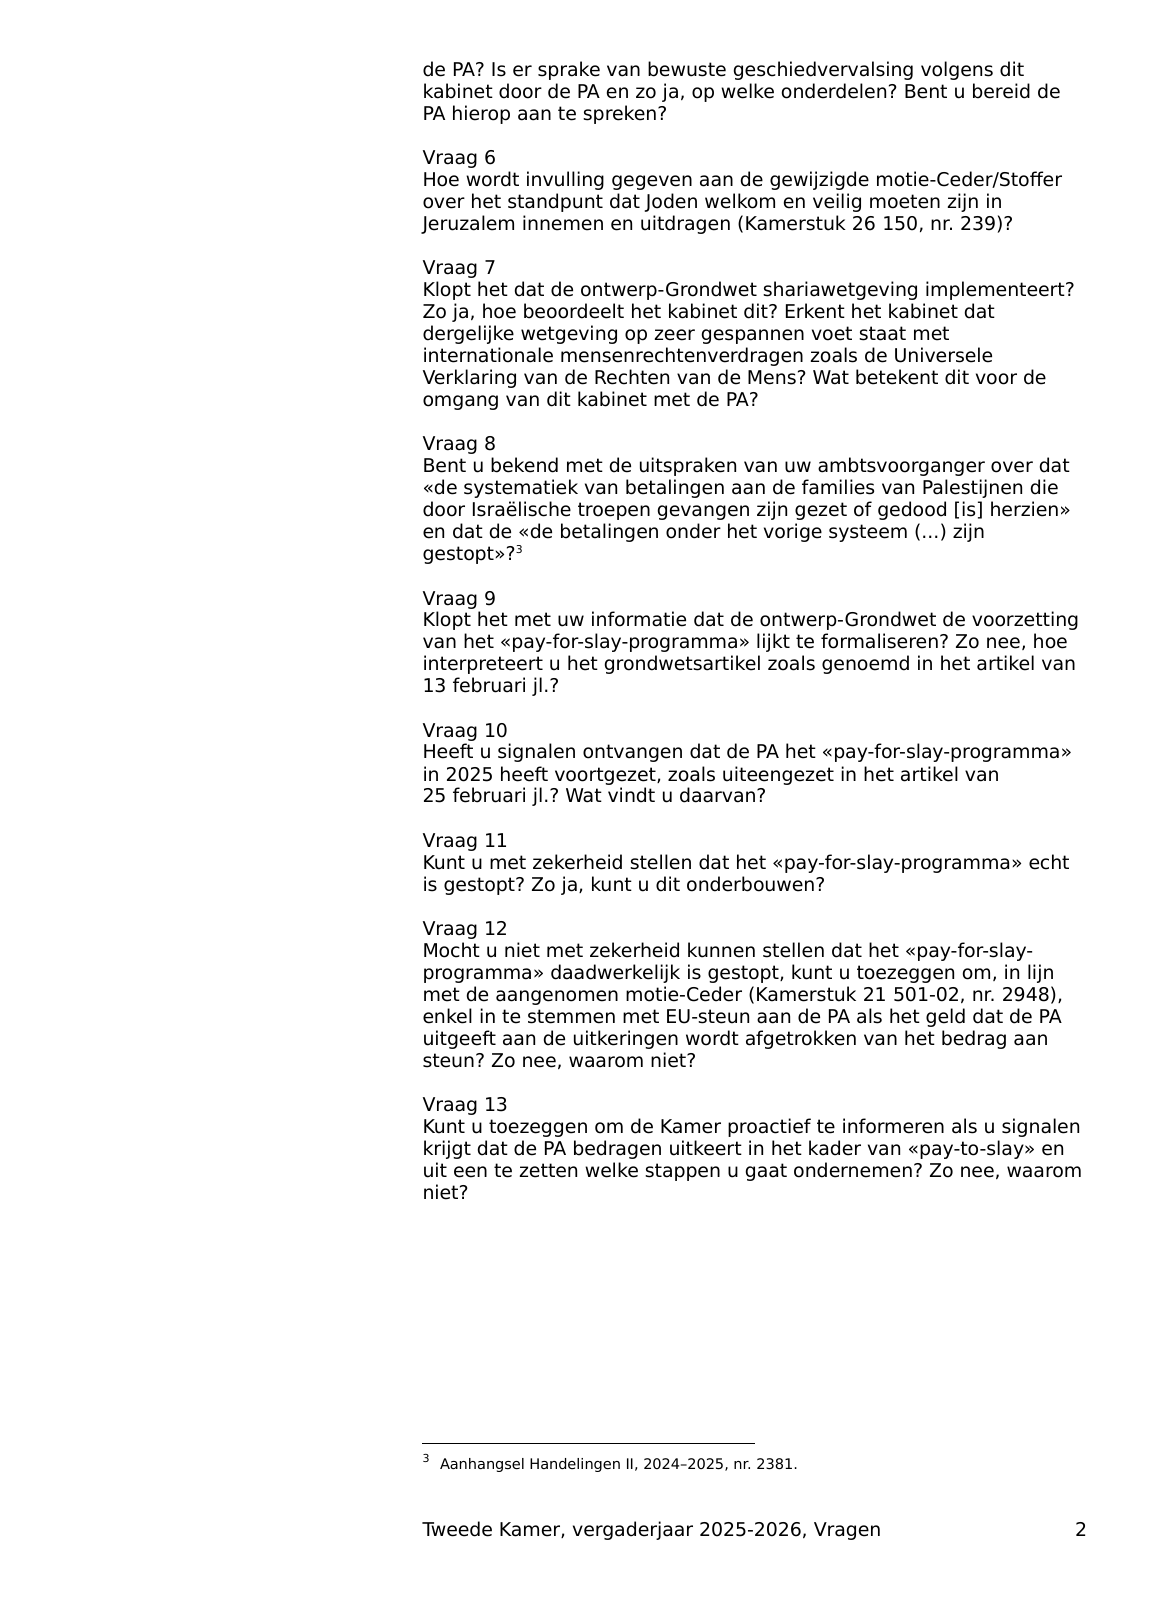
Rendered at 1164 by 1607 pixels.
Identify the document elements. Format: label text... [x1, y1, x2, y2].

text Vraag 11 [422, 829, 1087, 852]
text Vraag 13 [422, 1094, 1087, 1116]
text Klopt het dat de ontwerp-Grondwet shariawetgeving implementeert? Zo ja, hoe beoordeelt het kabinet dit? Erkent het kabinet dat dergelijke wetgeving op zeer gespannen voet staat met internationale mensenrechtenverdragen zoals de Universele Verklaring van de Rechten van de Mens? Wat betekent dit voor de omgang van dit kabinet met de PA? [422, 279, 1087, 411]
text Vraag 12 [422, 918, 1087, 940]
text Aanhangsel Handelingen II, 2024–2025, nr. 2381. [422, 1452, 1087, 1474]
text Vraag 6 [422, 147, 1087, 169]
text Klopt het met uw informatie dat de ontwerp-Grondwet de voorzetting van het «pay-for-slay-programma» lijkt te formaliseren? Zo nee, hoe interpreteert u het grondwetsartikel zoals genoemd in het artikel van 13 februari jl.? [422, 609, 1087, 697]
text Heeft u signalen ontvangen dat de PA het «pay-for-slay-programma» in 2025 heeft voortgezet, zoals uiteengezet in het artikel van 25 februari jl.? Wat vindt u daarvan? [422, 741, 1087, 807]
text Kunt u met zekerheid stellen dat het «pay-for-slay-programma» echt is gestopt? Zo ja, kunt u dit onderbouwen? [422, 852, 1087, 896]
text Bent u bekend met de uitspraken van uw ambtsvoorganger over dat «de systematiek van betalingen aan de families van Palestijnen die door Israëlische troepen gevangen zijn gezet of gedood [is] herzien» en dat de «de betalingen onder het vorige systeem (...) zijn gestopt»? [422, 455, 1087, 565]
text Vraag 8 [422, 433, 1087, 455]
text Vraag 10 [422, 719, 1087, 741]
text Hoe wordt invulling gegeven aan de gewijzigde motie-Ceder/Stoffer over het standpunt dat Joden welkom en veilig moeten zijn in Jeruzalem innemen en uitdragen (Kamerstuk 26 150, nr. 239)? [422, 169, 1087, 235]
text Mocht u niet met zekerheid kunnen stellen dat het «pay-for-slay-programma» daadwerkelijk is gestopt, kunt u toezeggen om, in lijn met de aangenomen motie-Ceder (Kamerstuk 21 501-02, nr. 2948), enkel in te stemmen met EU-steun aan de PA als het geld dat de PA uitgeeft aan de uitkeringen wordt afgetrokken van het bedrag aan steun? Zo nee, waarom niet? [422, 940, 1087, 1072]
text Kunt u toezeggen om de Kamer proactief te informeren als u signalen krijgt dat de PA bedragen uitkeert in het kader van «pay-to-slay» en uit een te zetten welke stappen u gaat ondernemen? Zo nee, waarom niet? [422, 1116, 1087, 1204]
text de PA? Is er sprake van bewuste geschiedvervalsing volgens dit kabinet door de PA en zo ja, op welke onderdelen? Bent u bereid de PA hierop aan te spreken? [422, 59, 1087, 125]
text Vraag 7 [422, 257, 1087, 279]
text Vraag 9 [422, 587, 1087, 609]
